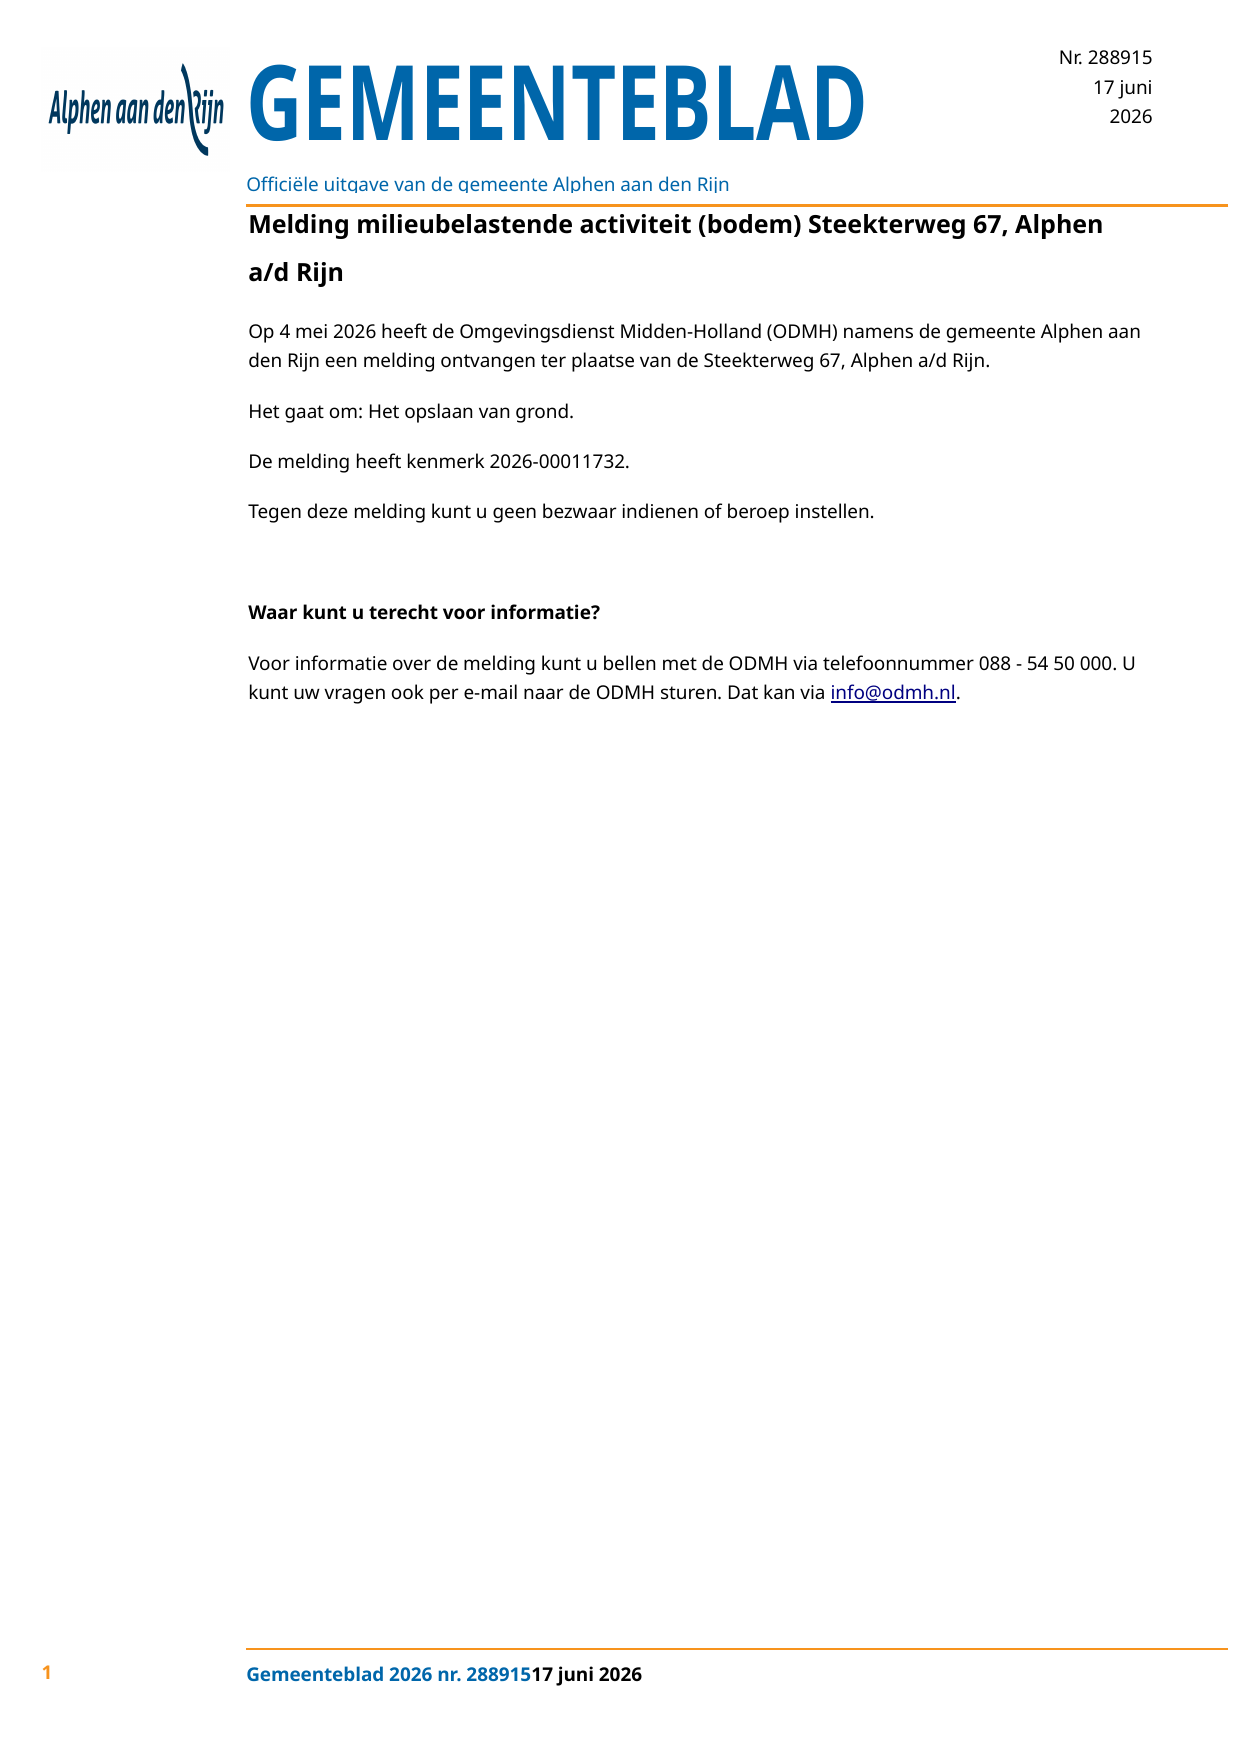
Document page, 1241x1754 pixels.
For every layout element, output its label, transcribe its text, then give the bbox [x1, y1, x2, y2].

text Het gaat om: Het opslaan van grond. [248, 398, 1152, 424]
text De melding heeft kenmerk 2026-00011732. [248, 448, 1152, 474]
picture [41, 47, 231, 172]
text Waar kunt u terecht voor informatie? [248, 599, 1152, 625]
text Melding milieubelastende activiteit (bodem) Steekterweg 67, Alphen a/d Rijn [248, 207, 1152, 288]
text Tegen deze melding kunt u geen bezwaar indienen of beroep instellen. [248, 499, 1152, 524]
text Voor informatie over de melding kunt u bellen met de ODMH via telefoonnummer 088 - 54 50 000. U kunt uw vragen ook per e-mail naar de ODMH sturen. Dat kan via info@odmh.nl. [248, 650, 1152, 705]
text Op 4 mei 2026 heeft de Omgevingsdienst Midden-Holland (ODMH) namens de gemeente Alphen aan den Rijn een melding ontvangen ter plaatse van de Steekterweg 67, Alphen a/d Rijn. [248, 318, 1152, 373]
